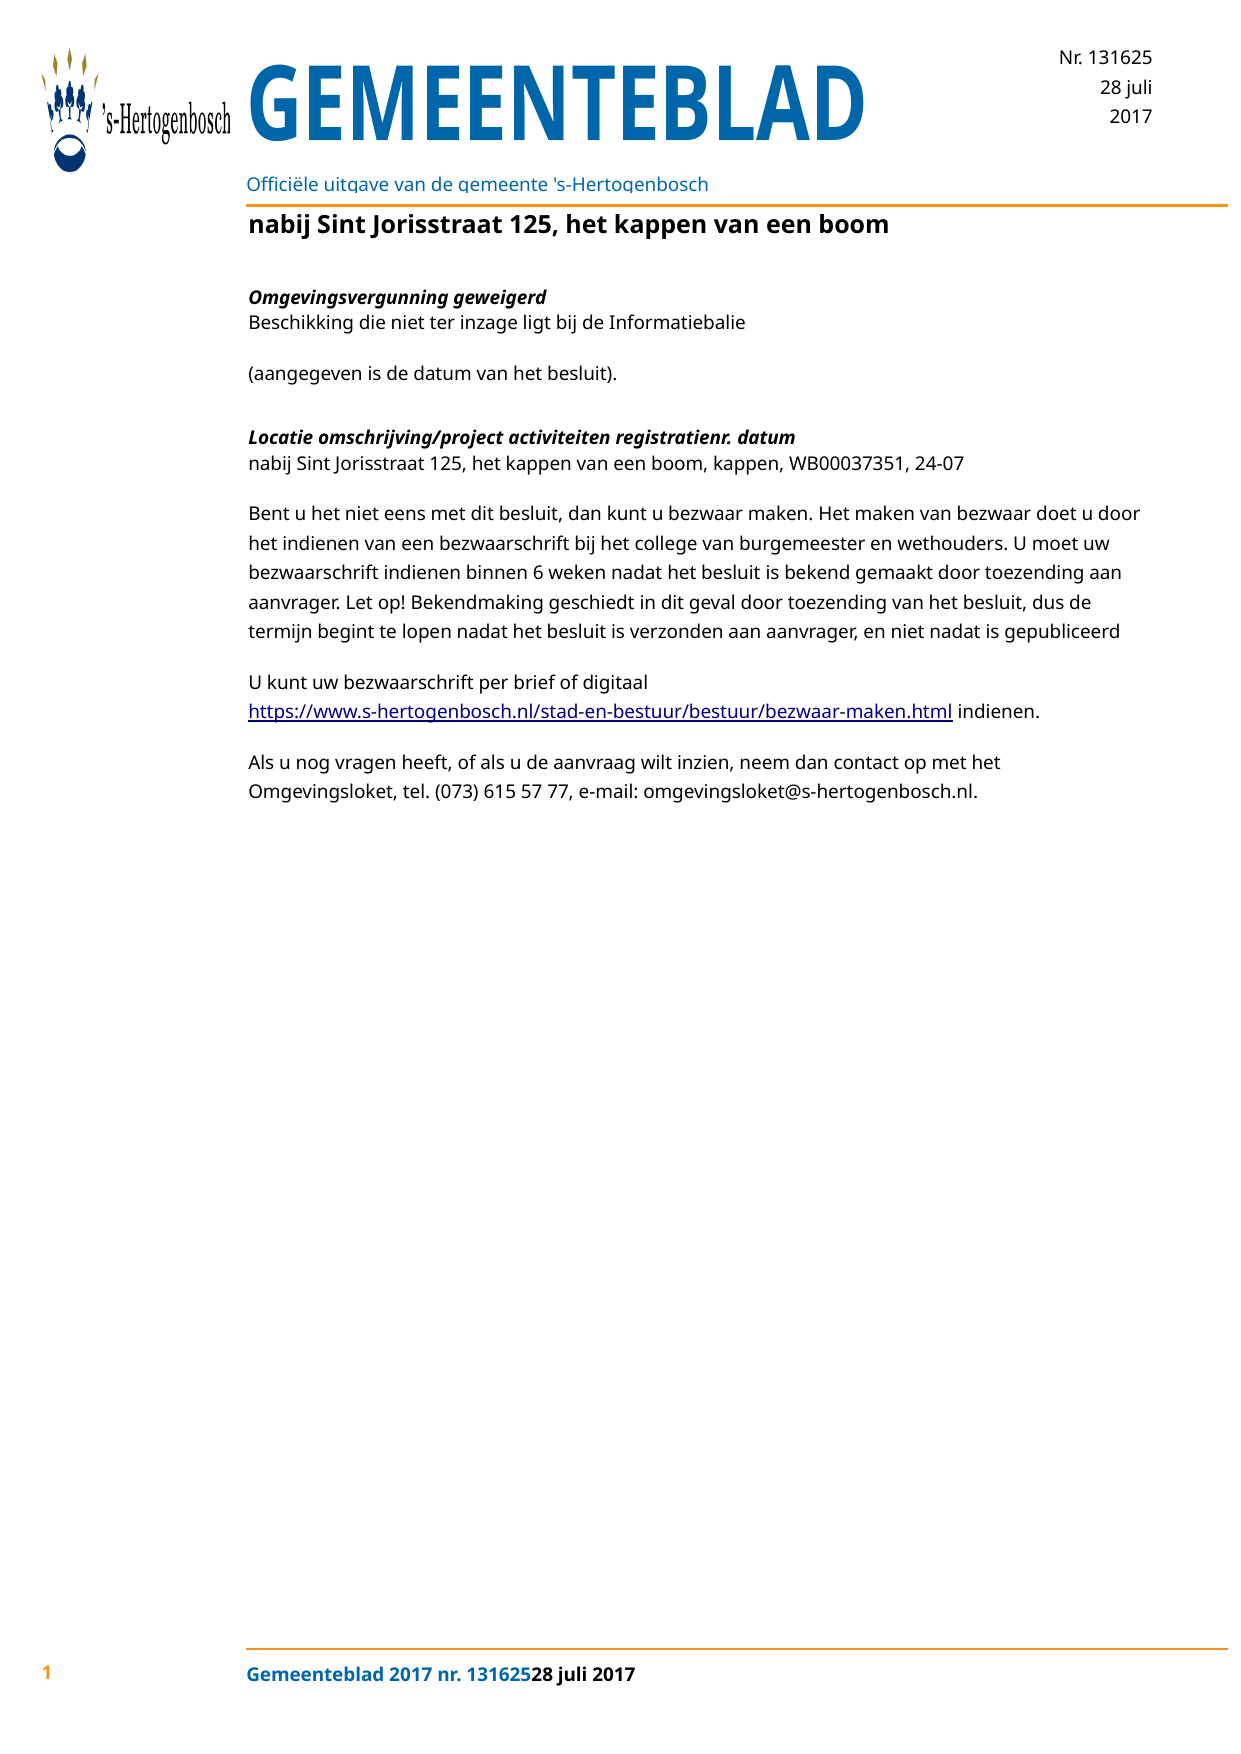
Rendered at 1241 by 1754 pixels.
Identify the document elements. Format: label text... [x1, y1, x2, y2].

text Omgevingsvergunning geweigerd [248, 284, 1152, 309]
text Beschikking die niet ter inzage ligt bij de Informatiebalie [248, 309, 1152, 335]
text (aangegeven is de datum van het besluit). [248, 360, 1152, 386]
text Als u nog vragen heeft, of als u de aanvraag wilt inzien, neem dan contact op met het Omgevingsloket, tel. (073) 615 57 77, e-mail: omgevingsloket@s-hertogenbosch.nl. [248, 749, 1152, 804]
picture [41, 47, 231, 172]
text U kunt uw bezwaarschrift per brief of digitaal https://www.s-hertogenbosch.nl/stad-en-bestuur/bestuur/bezwaar-maken.html indienen. [248, 669, 1152, 724]
text nabij Sint Jorisstraat 125, het kappen van een boom [248, 207, 1152, 241]
text Bent u het niet eens met dit besluit, dan kunt u bezwaar maken. Het maken van bezwaar doet u door het indienen van een bezwaarschrift bij het college van burgemeester en wethouders. U moet uw bezwaarschrift indienen binnen 6 weken nadat het besluit is bekend gemaakt door toezending aan aanvrager. Let op! Bekendmaking geschiedt in dit geval door toezending van het besluit, dus de termijn begint te lopen nadat het besluit is verzonden aan aanvrager, en niet nadat is gepubliceerd [248, 500, 1152, 644]
text nabij Sint Jorisstraat 125, het kappen van een boom, kappen, WB00037351, 24-07 [248, 450, 1152, 475]
text Locatie omschrijving/project activiteiten registratienr. datum [248, 424, 1152, 450]
